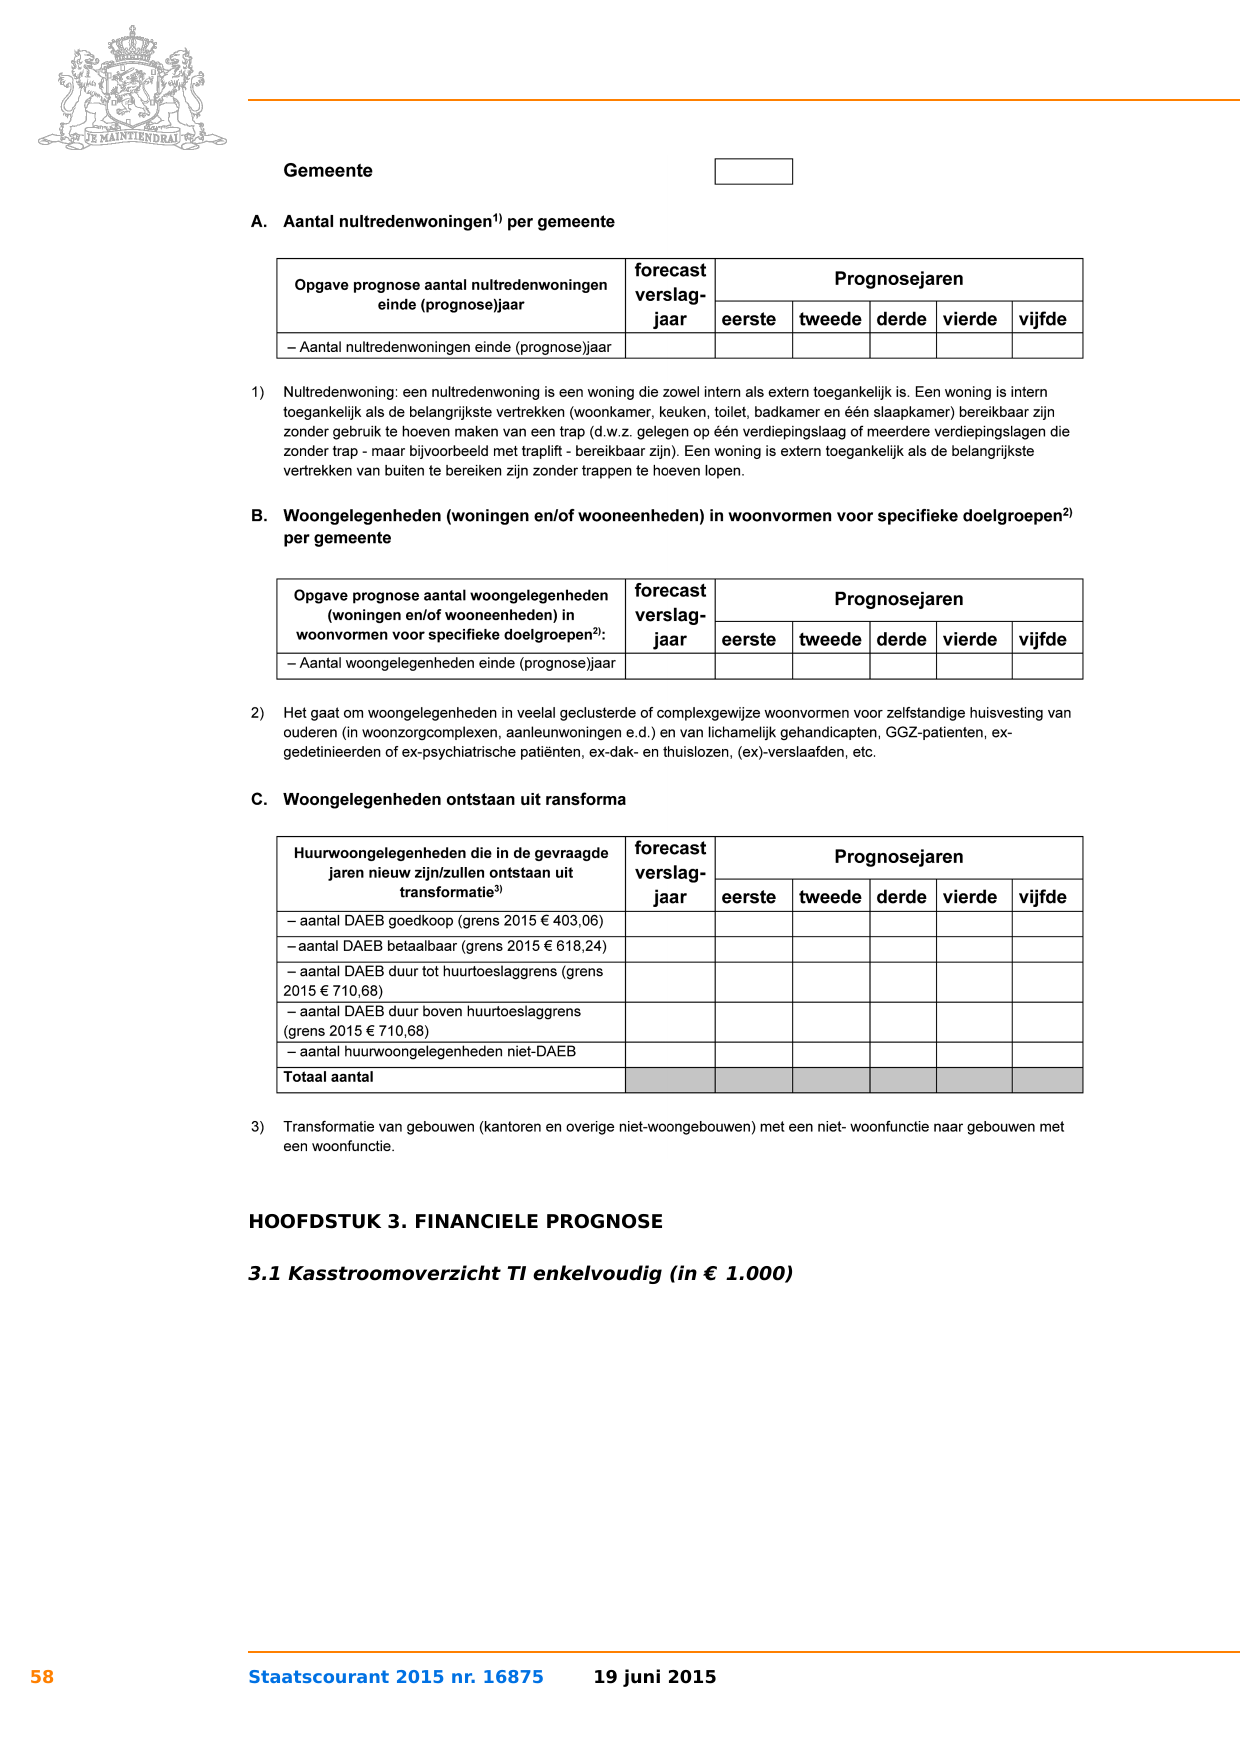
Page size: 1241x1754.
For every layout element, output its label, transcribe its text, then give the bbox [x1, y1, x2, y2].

picture [38, 25, 227, 150]
subtitle 3.1 Kasstroomoverzicht TI enkelvoudig (in € 1.000) [248, 1263, 1163, 1285]
picture [248, 155, 1087, 1159]
subtitle HOOFDSTUK 3. FINANCIELE PROGNOSE [248, 1211, 1163, 1233]
